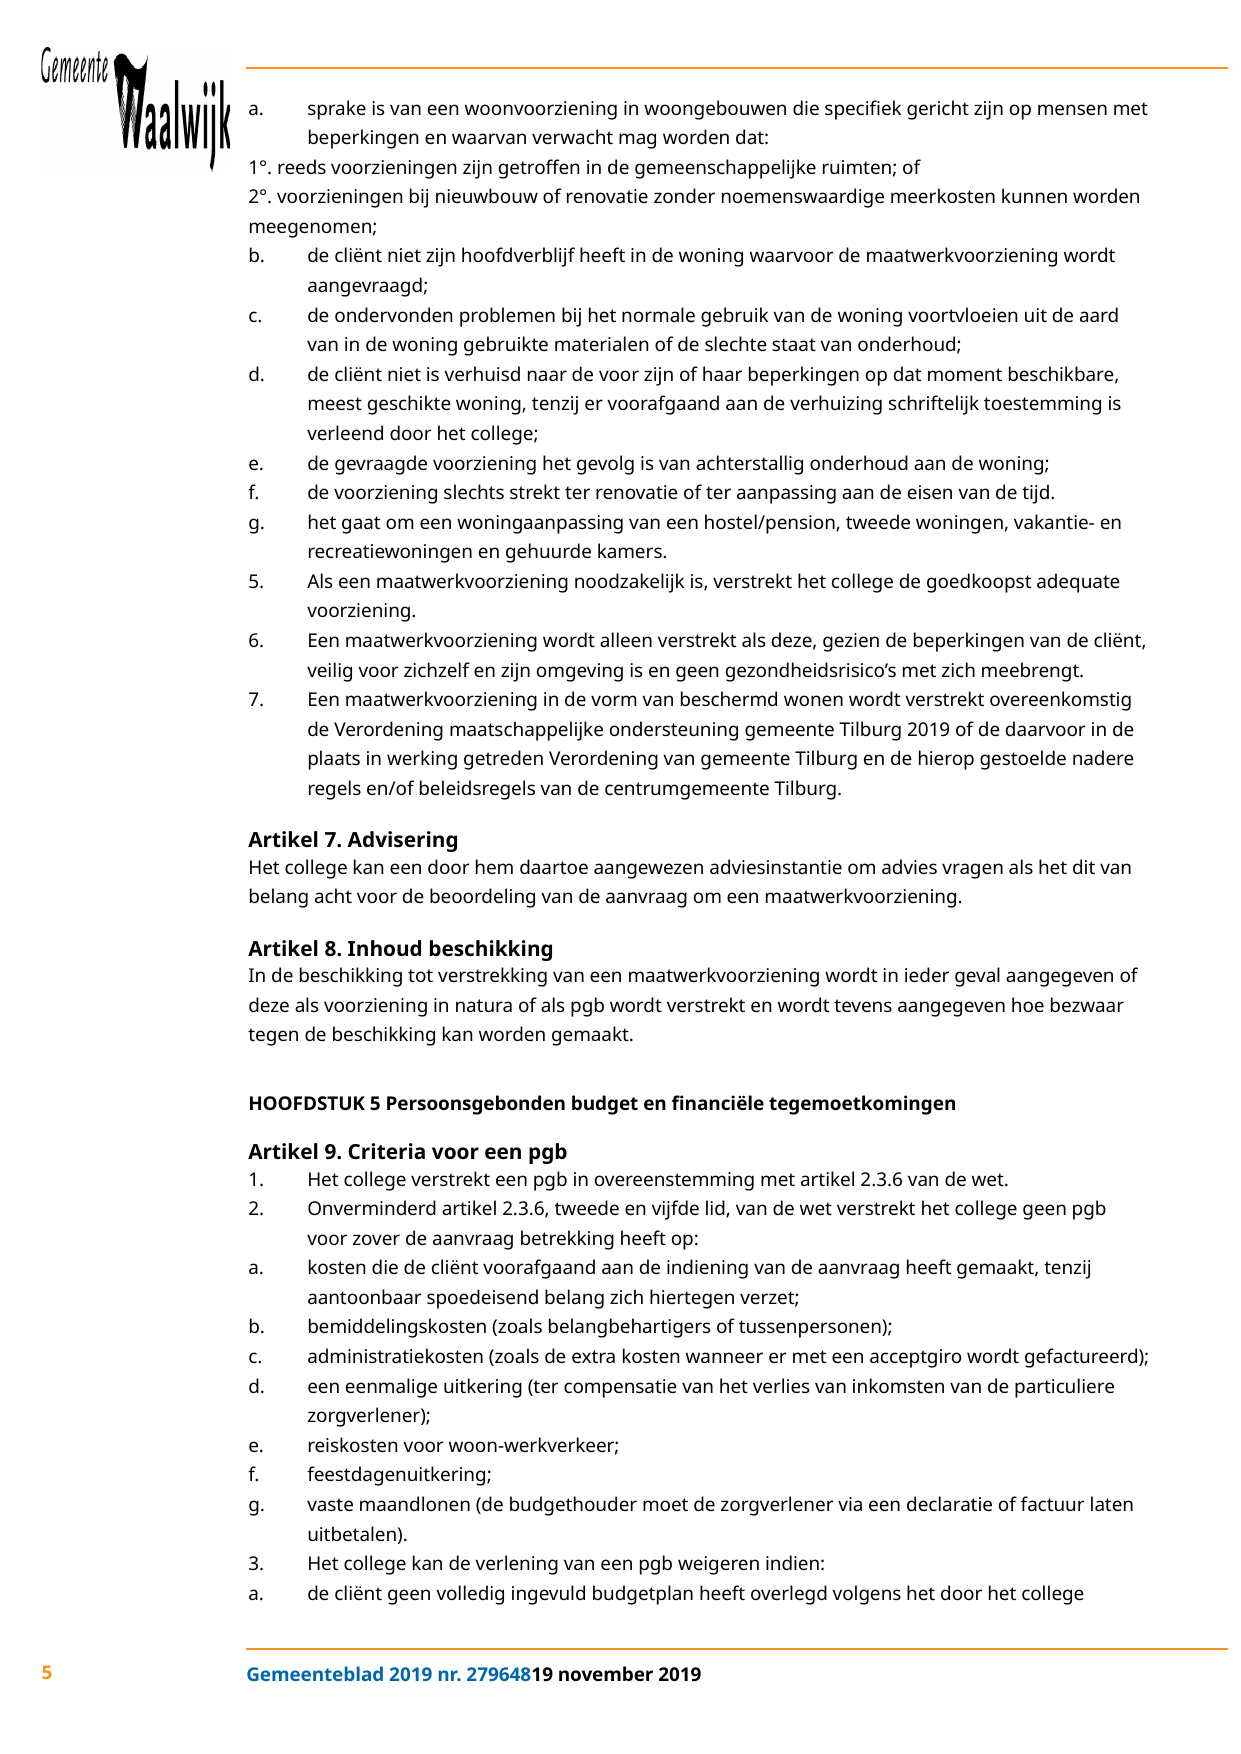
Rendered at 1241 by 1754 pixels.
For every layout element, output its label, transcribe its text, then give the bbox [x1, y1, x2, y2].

list kosten die de cliënt voorafgaand aan de indiening van de aanvraag heeft gemaakt, tenzij aantoonbaar spoedeisend belang zich hiertegen verzet; [248, 1254, 1152, 1310]
list de voorziening slechts strekt ter renovatie of ter aanpassing aan de eisen van de tijd. [248, 479, 1152, 505]
list een eenmalige uitkering (ter compensatie van het verlies van inkomsten van de particuliere zorgverlener); [248, 1373, 1152, 1428]
text In de beschikking tot verstrekking van een maatwerkvoorziening wordt in ieder geval aangegeven of deze als voorziening in natura of als pgb wordt verstrekt en wordt tevens aangegeven hoe bezwaar tegen de beschikking kan worden gemaakt. [248, 962, 1152, 1047]
list Een maatwerkvoorziening wordt alleen verstrekt als deze, gezien de beperkingen van de cliënt, veilig voor zichzelf en zijn omgeving is en geen gezondheidsrisico’s met zich meebrengt. [248, 627, 1152, 683]
list bemiddelingskosten (zoals belangbehartigers of tussenpersonen); [248, 1314, 1152, 1339]
list de cliënt niet zijn hoofdverblijf heeft in de woning waarvoor de maatwerkvoorziening wordt aangevraagd; [248, 243, 1152, 298]
list vaste maandlonen (de budgethouder moet de zorgverlener via een declaratie of factuur laten uitbetalen). [248, 1491, 1152, 1547]
list het gaat om een woningaanpassing van een hostel/pension, tweede woningen, vakantie- en recreatiewoningen en gehuurde kamers. [248, 509, 1152, 564]
text HOOFDSTUK 5 Persoonsgebonden budget en financiële tegemoetkomingen [248, 1088, 1152, 1117]
text 1°. reeds voorzieningen zijn getroffen in de gemeenschappelijke ruimten; of [248, 154, 1152, 180]
list Onverminderd artikel 2.3.6, tweede en vijfde lid, van de wet verstrekt het college geen pgb voor zover de aanvraag betrekking heeft op: [248, 1195, 1152, 1251]
list de gevraagde voorziening het gevolg is van achterstallig onderhoud aan de woning; [248, 450, 1152, 476]
text Artikel 9. Criteria voor een pgb [248, 1137, 1152, 1166]
list reiskosten voor woon-werkverkeer; [248, 1432, 1152, 1458]
list de cliënt geen volledig ingevuld budgetplan heeft overlegd volgens het door het college [248, 1580, 1152, 1606]
list administratiekosten (zoals de extra kosten wanneer er met een acceptgiro wordt gefactureerd); [248, 1343, 1152, 1369]
picture [41, 47, 231, 172]
text Artikel 7. Advisering [248, 826, 1152, 854]
list feestdagenuitkering; [248, 1462, 1152, 1487]
list de ondervonden problemen bij het normale gebruik van de woning voortvloeien uit de aard van in de woning gebruikte materialen of de slechte staat van onderhoud; [248, 302, 1152, 357]
text 2°. voorzieningen bij nieuwbouw of renovatie zonder noemenswaardige meerkosten kunnen worden meegenomen; [248, 183, 1152, 239]
list Het college kan de verlening van een pgb weigeren indien: [248, 1550, 1152, 1576]
list Een maatwerkvoorziening in de vorm van beschermd wonen wordt verstrekt overeenkomstig de Verordening maatschappelijke ondersteuning gemeente Tilburg 2019 of de daarvoor in de plaats in werking getreden Verordening van gemeente Tilburg en de hierop gestoelde nadere regels en/of beleidsregels van de centrumgemeente Tilburg. [248, 686, 1152, 801]
text Artikel 8. Inhoud beschikking [248, 934, 1152, 962]
list Het college verstrekt een pgb in overeenstemming met artikel 2.3.6 van de wet. [248, 1166, 1152, 1192]
list de cliënt niet is verhuisd naar de voor zijn of haar beperkingen op dat moment beschikbare, meest geschikte woning, tenzij er voorafgaand aan de verhuizing schriftelijk toestemming is verleend door het college; [248, 361, 1152, 446]
list Als een maatwerkvoorziening noodzakelijk is, verstrekt het college de goedkoopst adequate voorziening. [248, 568, 1152, 623]
list sprake is van een woonvoorziening in woongebouwen die specifiek gericht zijn op mensen met beperkingen en waarvan verwacht mag worden dat: [248, 95, 1152, 150]
text Het college kan een door hem daartoe aangewezen adviesinstantie om advies vragen als het dit van belang acht voor de beoordeling van de aanvraag om een maatwerkvoorziening. [248, 854, 1152, 909]
